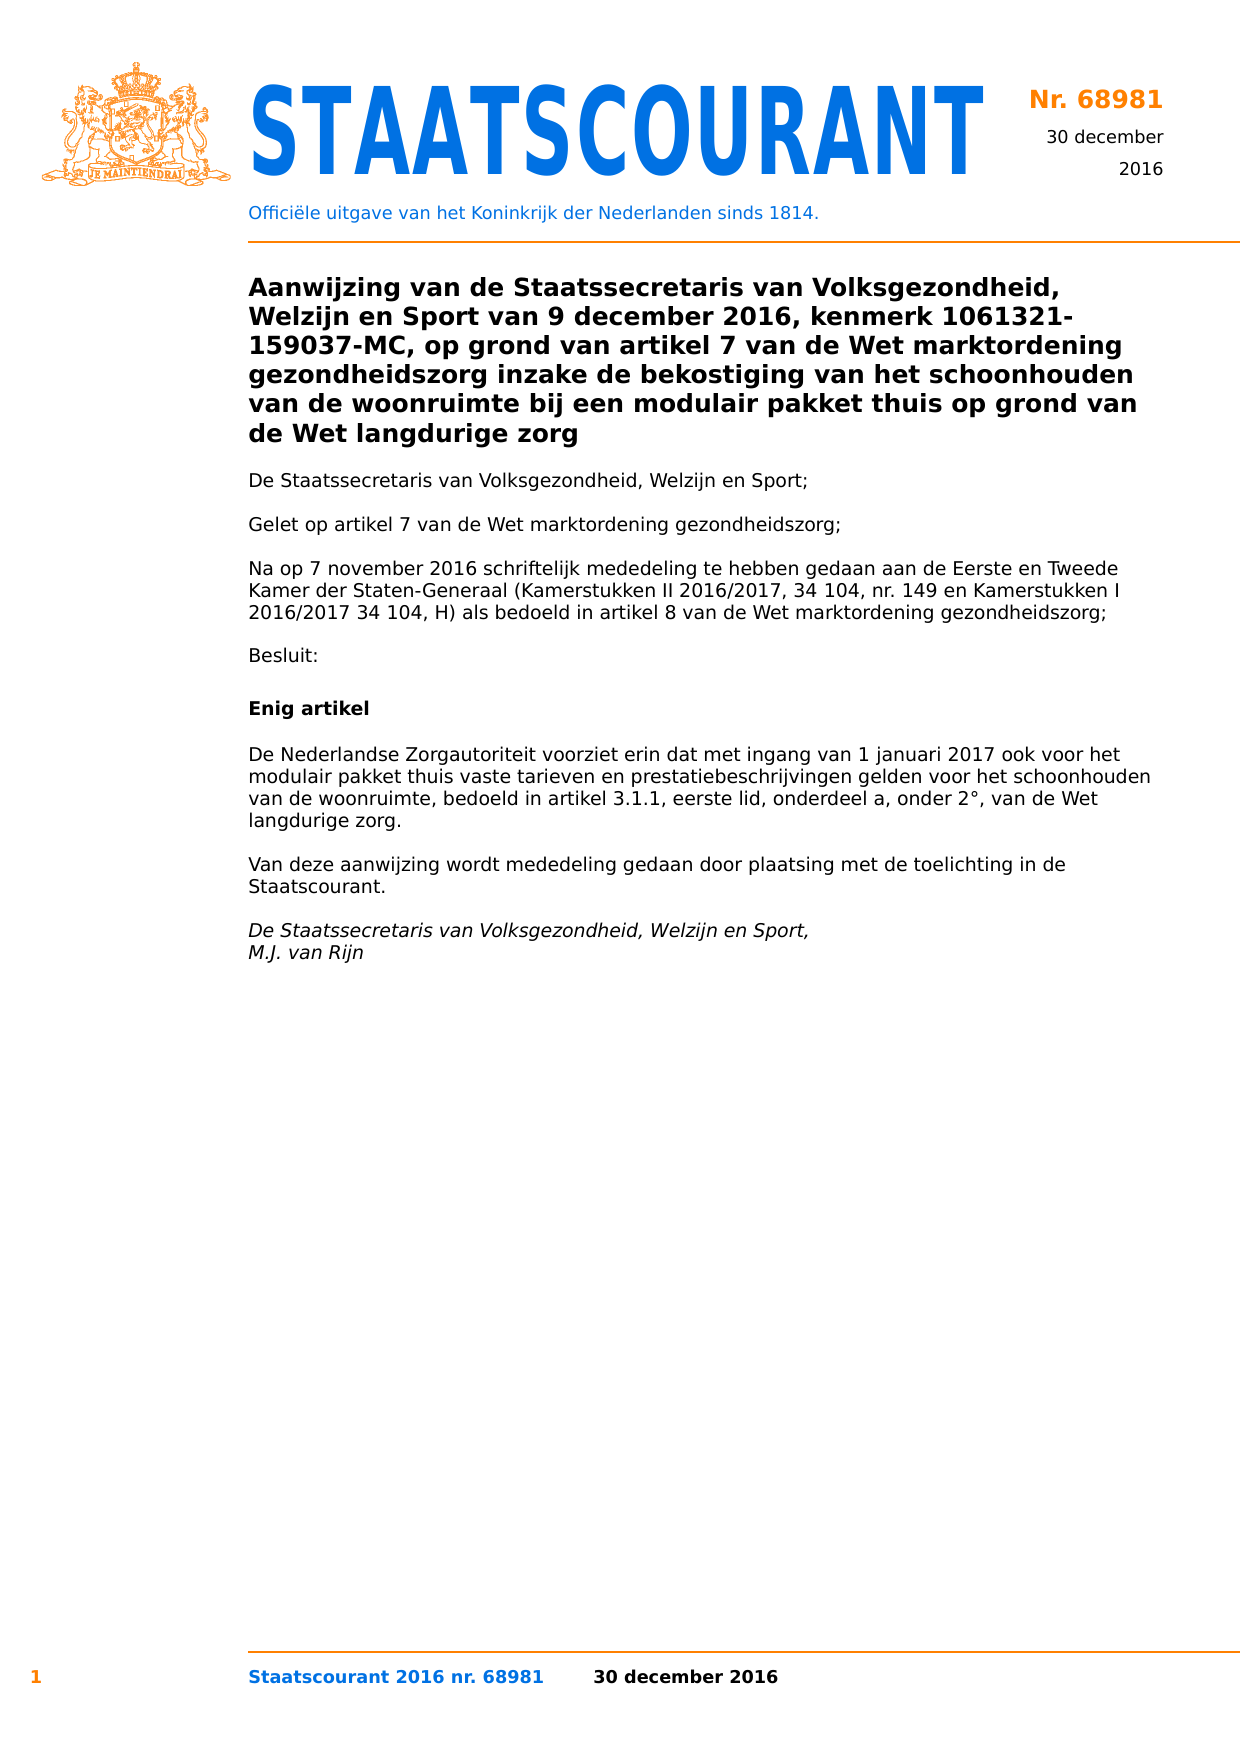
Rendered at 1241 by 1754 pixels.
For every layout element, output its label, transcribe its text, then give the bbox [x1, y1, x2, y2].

text De Staatssecretaris van Volksgezondheid, Welzijn en Sport, M.J. van Rijn [248, 920, 1163, 964]
text De Nederlandse Zorgautoriteit voorziet erin dat met ingang van 1 januari 2017 ook voor het modulair pakket thuis vaste tarieven en prestatiebeschrijvingen gelden voor het schoonhouden van de woonruimte, bedoeld in artikel 3.1.1, eerste lid, onderdeel a, onder 2°, van de Wet langdurige zorg. [248, 744, 1163, 832]
table_header STAATSCOURANT [248, 62, 998, 203]
text Van deze aanwijzing wordt mededeling gedaan door plaatsing met de toelichting in de Staatscourant. [248, 854, 1163, 898]
table_cell Officiële uitgave van het Koninkrijk der Nederlanden sinds 1814. [248, 203, 1240, 241]
text Na op 7 november 2016 schriftelijk mededeling te hebben gedaan aan de Eerste en Tweede Kamer der Staten-Generaal (Kamerstukken II 2016/2017, 34 104, nr. 149 en Kamerstukken I 2016/2017 34 104, H) als bedoeld in artikel 8 van de Wet marktordening gezondheidszorg; [248, 558, 1163, 623]
table_cell 30 december [998, 121, 1240, 153]
table_header [25, 62, 248, 241]
table_header Nr. 68981 [998, 62, 1240, 121]
picture [41, 62, 231, 186]
subtitle Aanwijzing van de Staatssecretaris van Volksgezondheid, Welzijn en Sport van 9 december 2016, kenmerk 1061321-159037-MC, op grond van artikel 7 van de Wet marktordening gezondheidszorg inzake de bekostiging van het schoonhouden van de woonruimte bij een modulair pakket thuis op grond van de Wet langdurige zorg [248, 273, 1163, 448]
text De Staatssecretaris van Volksgezondheid, Welzijn en Sport; [248, 470, 1163, 492]
text Besluit: [248, 645, 1163, 667]
text Gelet op artikel 7 van de Wet marktordening gezondheidszorg; [248, 514, 1163, 536]
table_cell 2016 [998, 153, 1240, 203]
subtitle Enig artikel [248, 697, 1163, 719]
